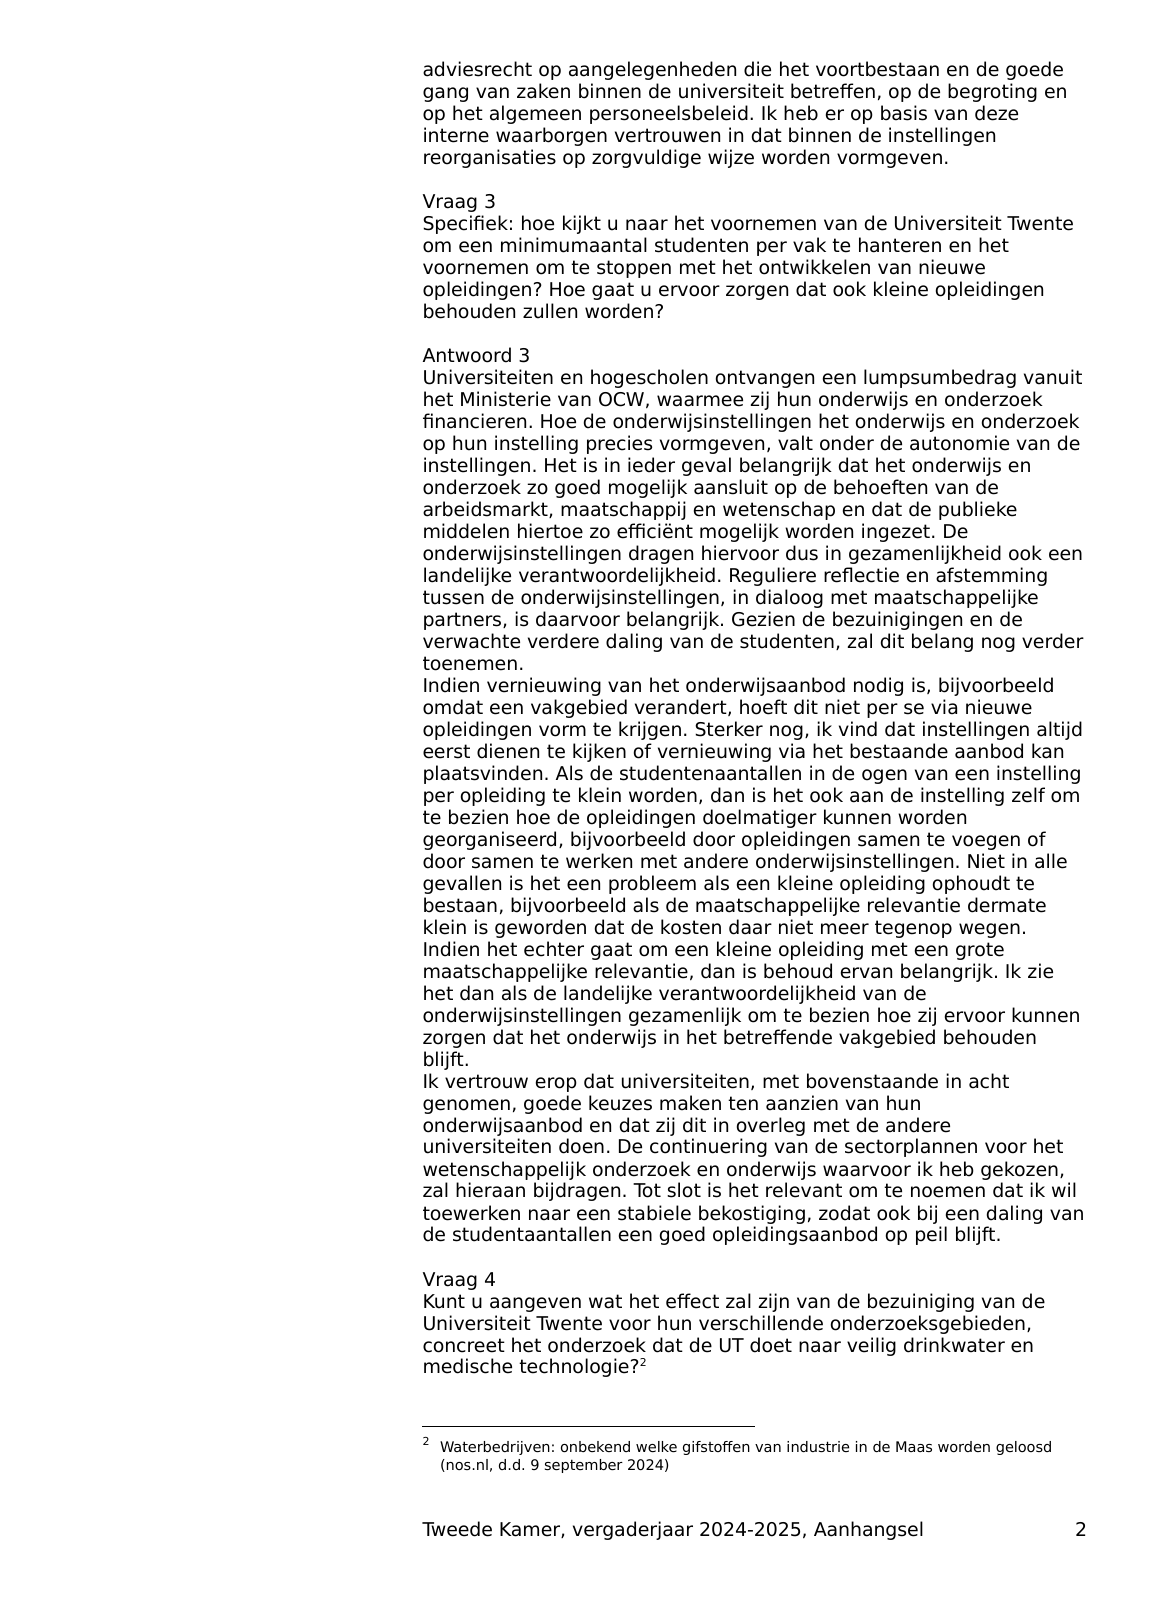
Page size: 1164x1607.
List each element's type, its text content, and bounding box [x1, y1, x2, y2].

text Indien vernieuwing van het onderwijsaanbod nodig is, bijvoorbeeld omdat een vakgebied verandert, hoeft dit niet per se via nieuwe opleidingen vorm te krijgen. Sterker nog, ik vind dat instellingen altijd eerst dienen te kijken of vernieuwing via het bestaande aanbod kan plaatsvinden. Als de studentenaantallen in de ogen van een instelling per opleiding te klein worden, dan is het ook aan de instelling zelf om te bezien hoe de opleidingen doelmatiger kunnen worden georganiseerd, bijvoorbeeld door opleidingen samen te voegen of door samen te werken met andere onderwijsinstellingen. Niet in alle gevallen is het een probleem als een kleine opleiding ophoudt te bestaan, bijvoorbeeld als de maatschappelijke relevantie dermate klein is geworden dat de kosten daar niet meer tegenop wegen. Indien het echter gaat om een kleine opleiding met een grote maatschappelijke relevantie, dan is behoud ervan belangrijk. Ik zie het dan als de landelijke verantwoordelijkheid van de onderwijsinstellingen gezamenlijk om te bezien hoe zij ervoor kunnen zorgen dat het onderwijs in het betreffende vakgebied behouden blijft. [422, 675, 1087, 1071]
text Specifiek: hoe kijkt u naar het voornemen van de Universiteit Twente om een minimumaantal studenten per vak te hanteren en het voornemen om te stoppen met het ontwikkelen van nieuwe opleidingen? Hoe gaat u ervoor zorgen dat ook kleine opleidingen behouden zullen worden? [422, 213, 1087, 323]
text Vraag 4 [422, 1268, 1087, 1291]
text Universiteiten en hogescholen ontvangen een lumpsumbedrag vanuit het Ministerie van OCW, waarmee zij hun onderwijs en onderzoek financieren. Hoe de onderwijsinstellingen het onderwijs en onderzoek op hun instelling precies vormgeven, valt onder de autonomie van de instellingen. Het is in ieder geval belangrijk dat het onderwijs en onderzoek zo goed mogelijk aansluit op de behoeften van de arbeidsmarkt, maatschappij en wetenschap en dat de publieke middelen hiertoe zo efficiënt mogelijk worden ingezet. De onderwijsinstellingen dragen hiervoor dus in gezamenlijkheid ook een landelijke verantwoordelijkheid. Reguliere reflectie en afstemming tussen de onderwijsinstellingen, in dialoog met maatschappelijke partners, is daarvoor belangrijk. Gezien de bezuinigingen en de verwachte verdere daling van de studenten, zal dit belang nog verder toenemen. [422, 367, 1087, 675]
text adviesrecht op aangelegenheden die het voortbestaan en de goede gang van zaken binnen de universiteit betreffen, op de begroting en op het algemeen personeelsbeleid. Ik heb er op basis van deze interne waarborgen vertrouwen in dat binnen de instellingen reorganisaties op zorgvuldige wijze worden vormgeven. [422, 59, 1087, 169]
text Vraag 3 [422, 191, 1087, 213]
text Kunt u aangeven wat het effect zal zijn van de bezuiniging van de Universiteit Twente voor hun verschillende onderzoeksgebieden, concreet het onderzoek dat de UT doet naar veilig drinkwater en medische technologie? [422, 1291, 1087, 1378]
text Waterbedrijven: onbekend welke gifstoffen van industrie in de Maas worden geloosd (nos.nl, d.d. 9 september 2024) [422, 1435, 1087, 1474]
text Ik vertrouw erop dat universiteiten, met bovenstaande in acht genomen, goede keuzes maken ten aanzien van hun onderwijsaanbod en dat zij dit in overleg met de andere universiteiten doen. De continuering van de sectorplannen voor het wetenschappelijk onderzoek en onderwijs waarvoor ik heb gekozen, zal hieraan bijdragen. Tot slot is het relevant om te noemen dat ik wil toewerken naar een stabiele bekostiging, zodat ook bij een daling van de studentaantallen een goed opleidingsaanbod op peil blijft. [422, 1071, 1087, 1246]
text Antwoord 3 [422, 345, 1087, 367]
